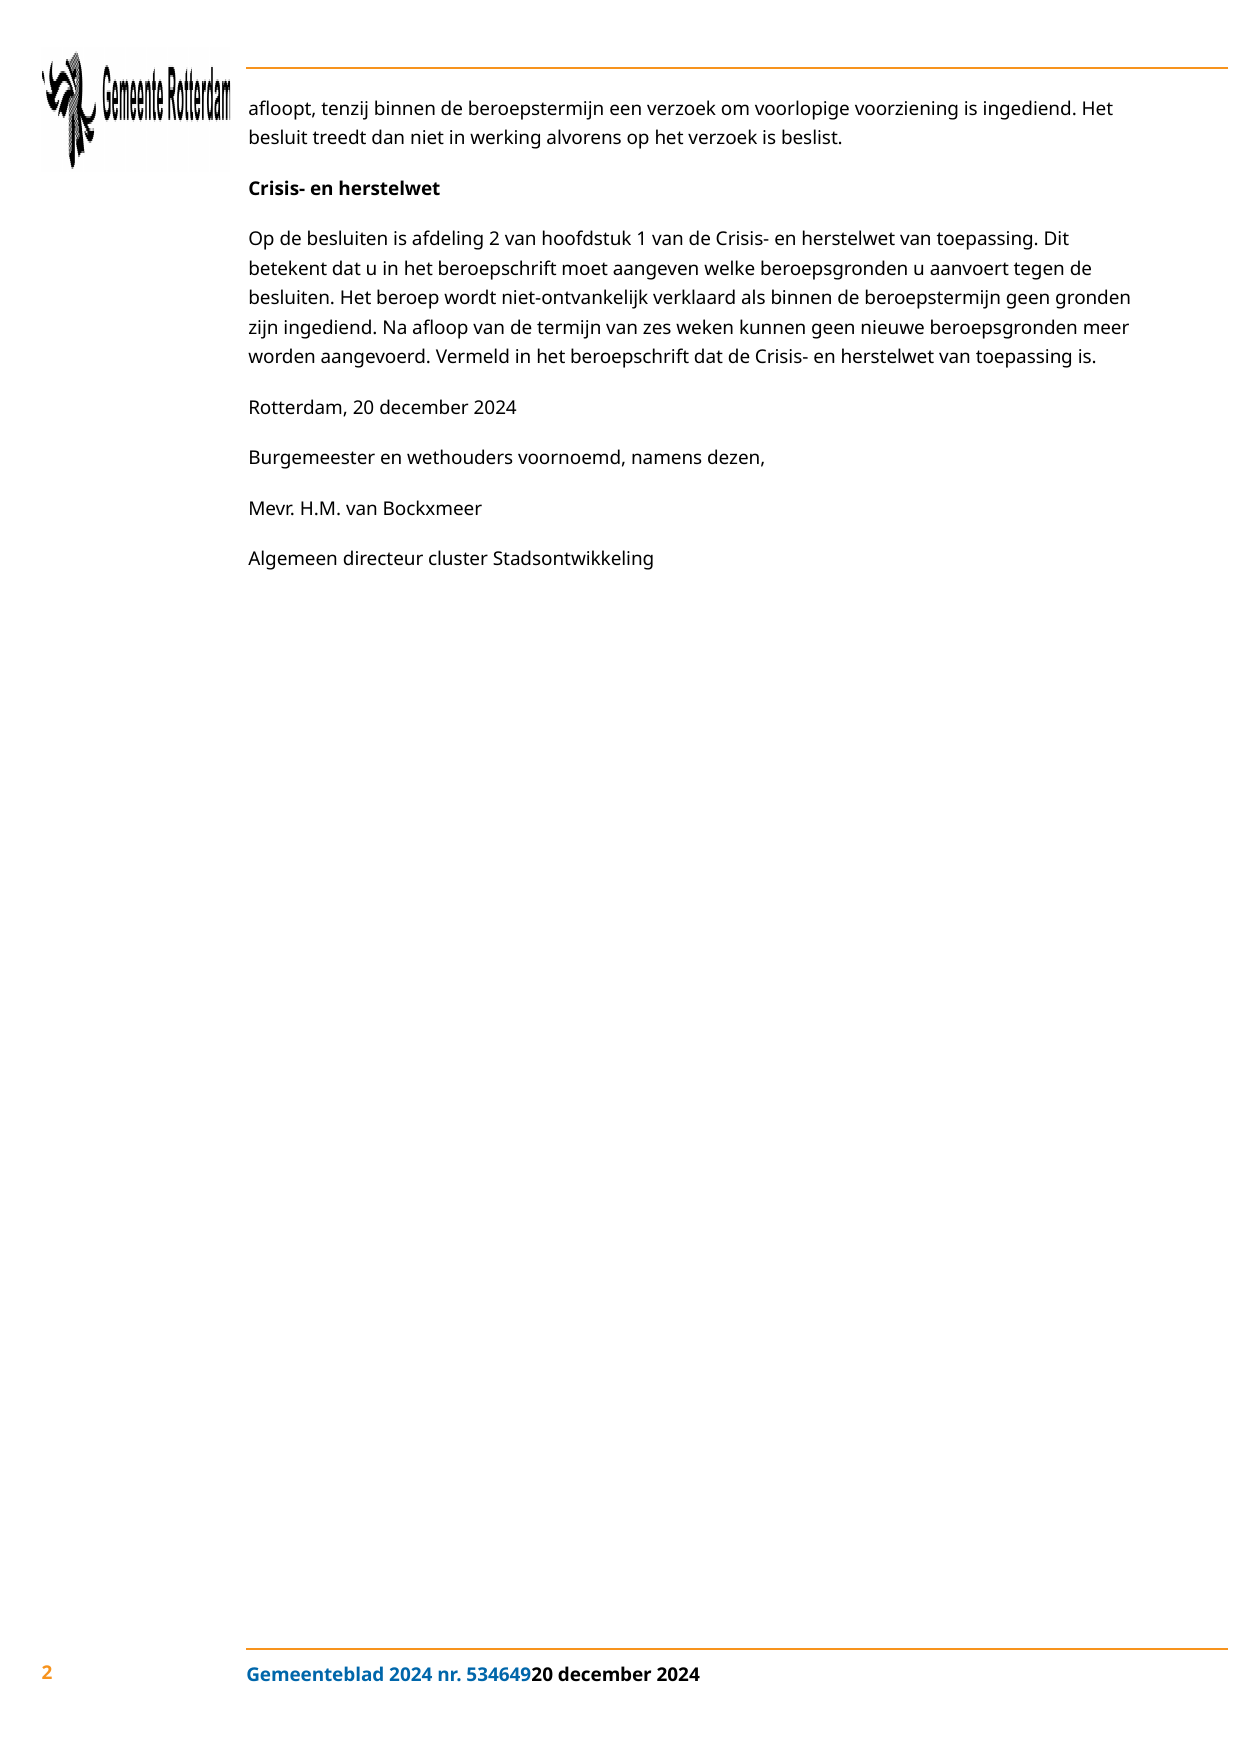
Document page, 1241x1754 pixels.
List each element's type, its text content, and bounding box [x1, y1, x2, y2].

text Mevr. H.M. van Bockxmeer [248, 495, 1152, 521]
text afloopt, tenzij binnen de beroepstermijn een verzoek om voorlopige voorziening is ingediend. Het besluit treedt dan niet in werking alvorens op het verzoek is beslist. [248, 95, 1152, 150]
picture [41, 47, 231, 172]
text Algemeen directeur cluster Stadsontwikkeling [248, 545, 1152, 571]
text Op de besluiten is afdeling 2 van hoofdstuk 1 van de Crisis- en herstelwet van toepassing. Dit betekent dat u in het beroepschrift moet aangeven welke beroepsgronden u aanvoert tegen de besluiten. Het beroep wordt niet-ontvankelijk verklaard als binnen de beroepstermijn geen gronden zijn ingediend. Na afloop van de termijn van zes weken kunnen geen nieuwe beroepsgronden meer worden aangevoerd. Vermeld in het beroepschrift dat de Crisis- en herstelwet van toepassing is. [248, 225, 1152, 369]
text Rotterdam, 20 december 2024 [248, 394, 1152, 420]
text Crisis- en herstelwet [248, 175, 1152, 201]
text Burgemeester en wethouders voornoemd, namens dezen, [248, 444, 1152, 470]
